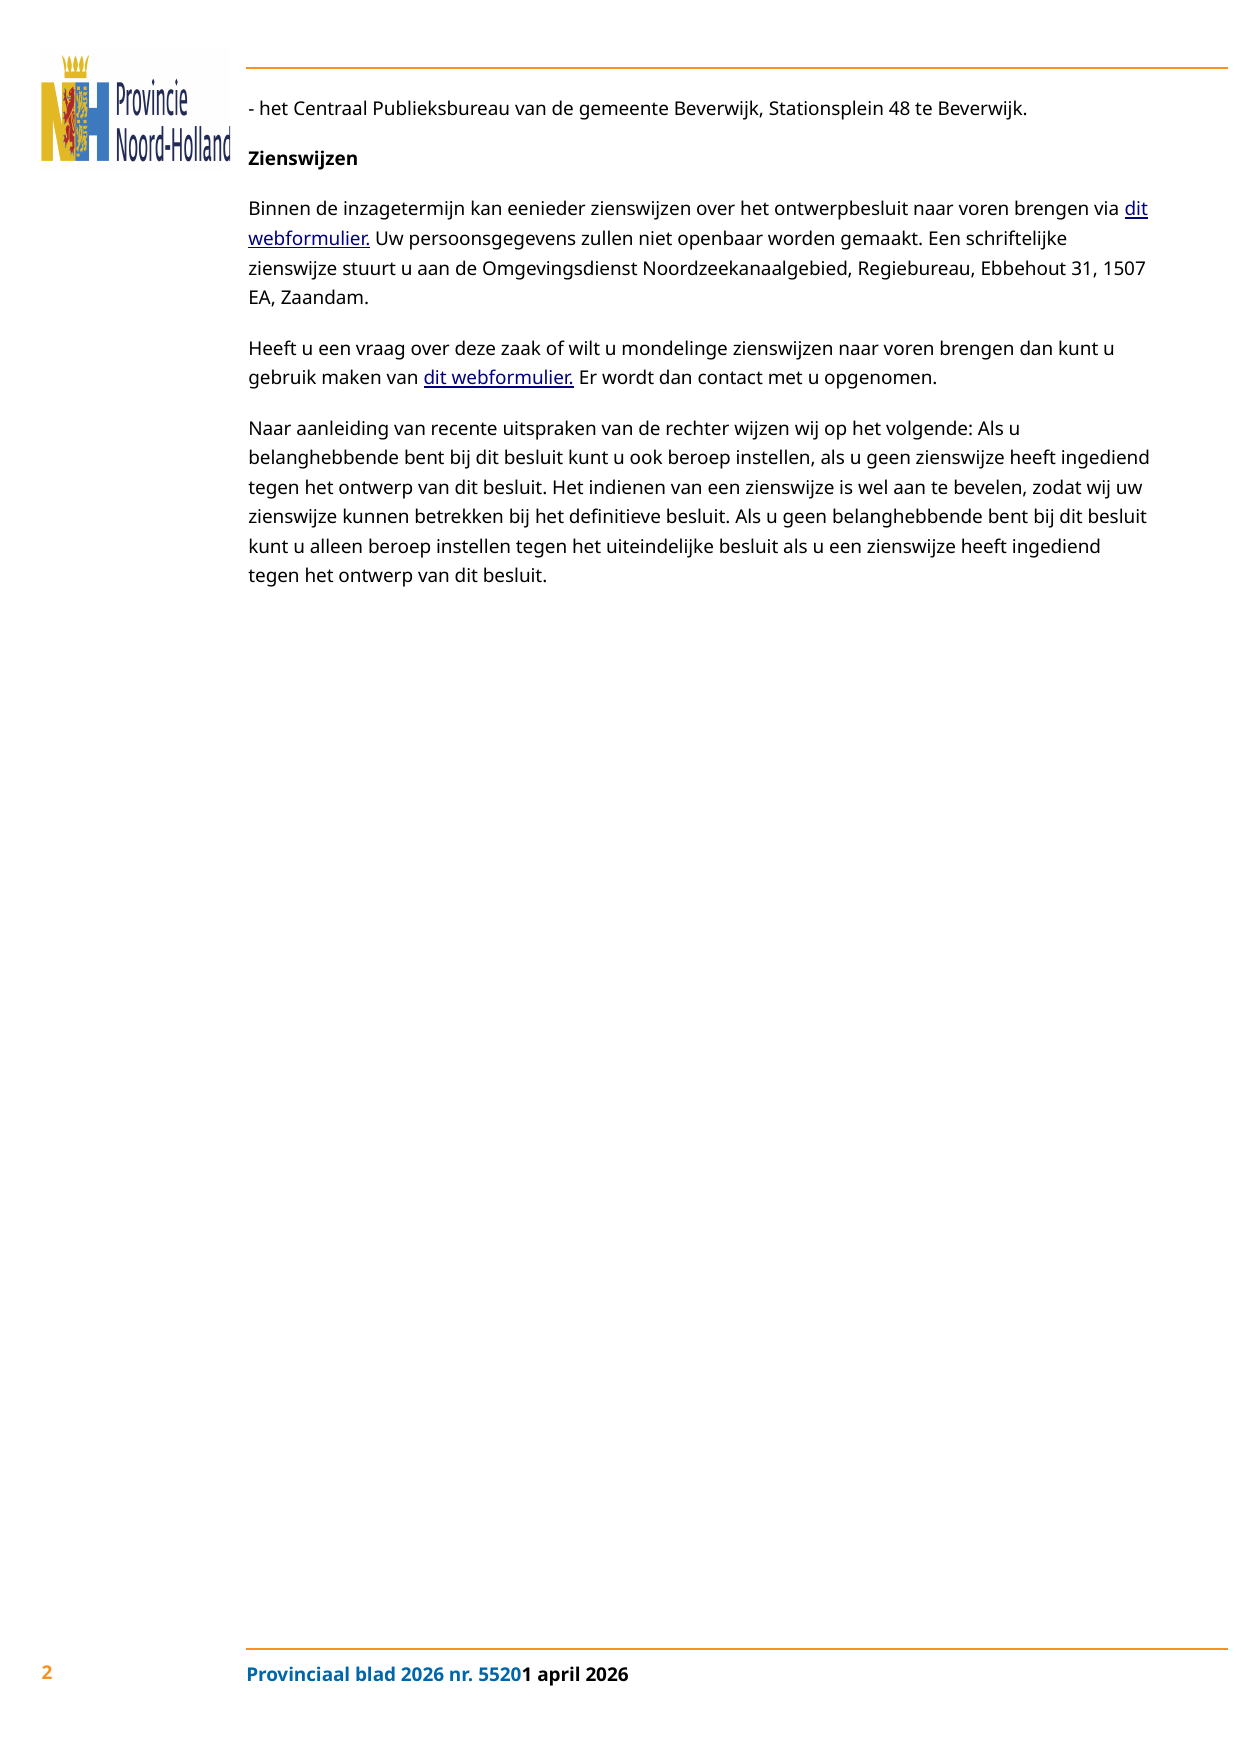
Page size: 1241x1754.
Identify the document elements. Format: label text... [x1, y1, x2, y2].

text Zienswijzen [248, 145, 1152, 171]
text Naar aanleiding van recente uitspraken van de rechter wijzen wij op het volgende: Als u belanghebbende bent bij dit besluit kunt u ook beroep instellen, als u geen zienswijze heeft ingediend tegen het ontwerp van dit besluit. Het indienen van een zienswijze is wel aan te bevelen, zodat wij uw zienswijze kunnen betrekken bij het definitieve besluit. Als u geen belanghebbende bent bij dit besluit kunt u alleen beroep instellen tegen het uiteindelijke besluit als u een zienswijze heeft ingediend tegen het ontwerp van dit besluit. [248, 415, 1152, 588]
picture [41, 47, 231, 172]
text - het Centraal Publieksbureau van de gemeente Beverwijk, Stationsplein 48 te Beverwijk. [248, 95, 1152, 121]
text Binnen de inzagetermijn kan eenieder zienswijzen over het ontwerpbesluit naar voren brengen via dit webformulier. Uw persoonsgegevens zullen niet openbaar worden gemaakt. Een schriftelijke zienswijze stuurt u aan de Omgevingsdienst Noordzeekanaalgebied, Regiebureau, Ebbehout 31, 1507 EA, Zaandam. [248, 196, 1152, 310]
text Heeft u een vraag over deze zaak of wilt u mondelinge zienswijzen naar voren brengen dan kunt u gebruik maken van dit webformulier. Er wordt dan contact met u opgenomen. [248, 335, 1152, 390]
